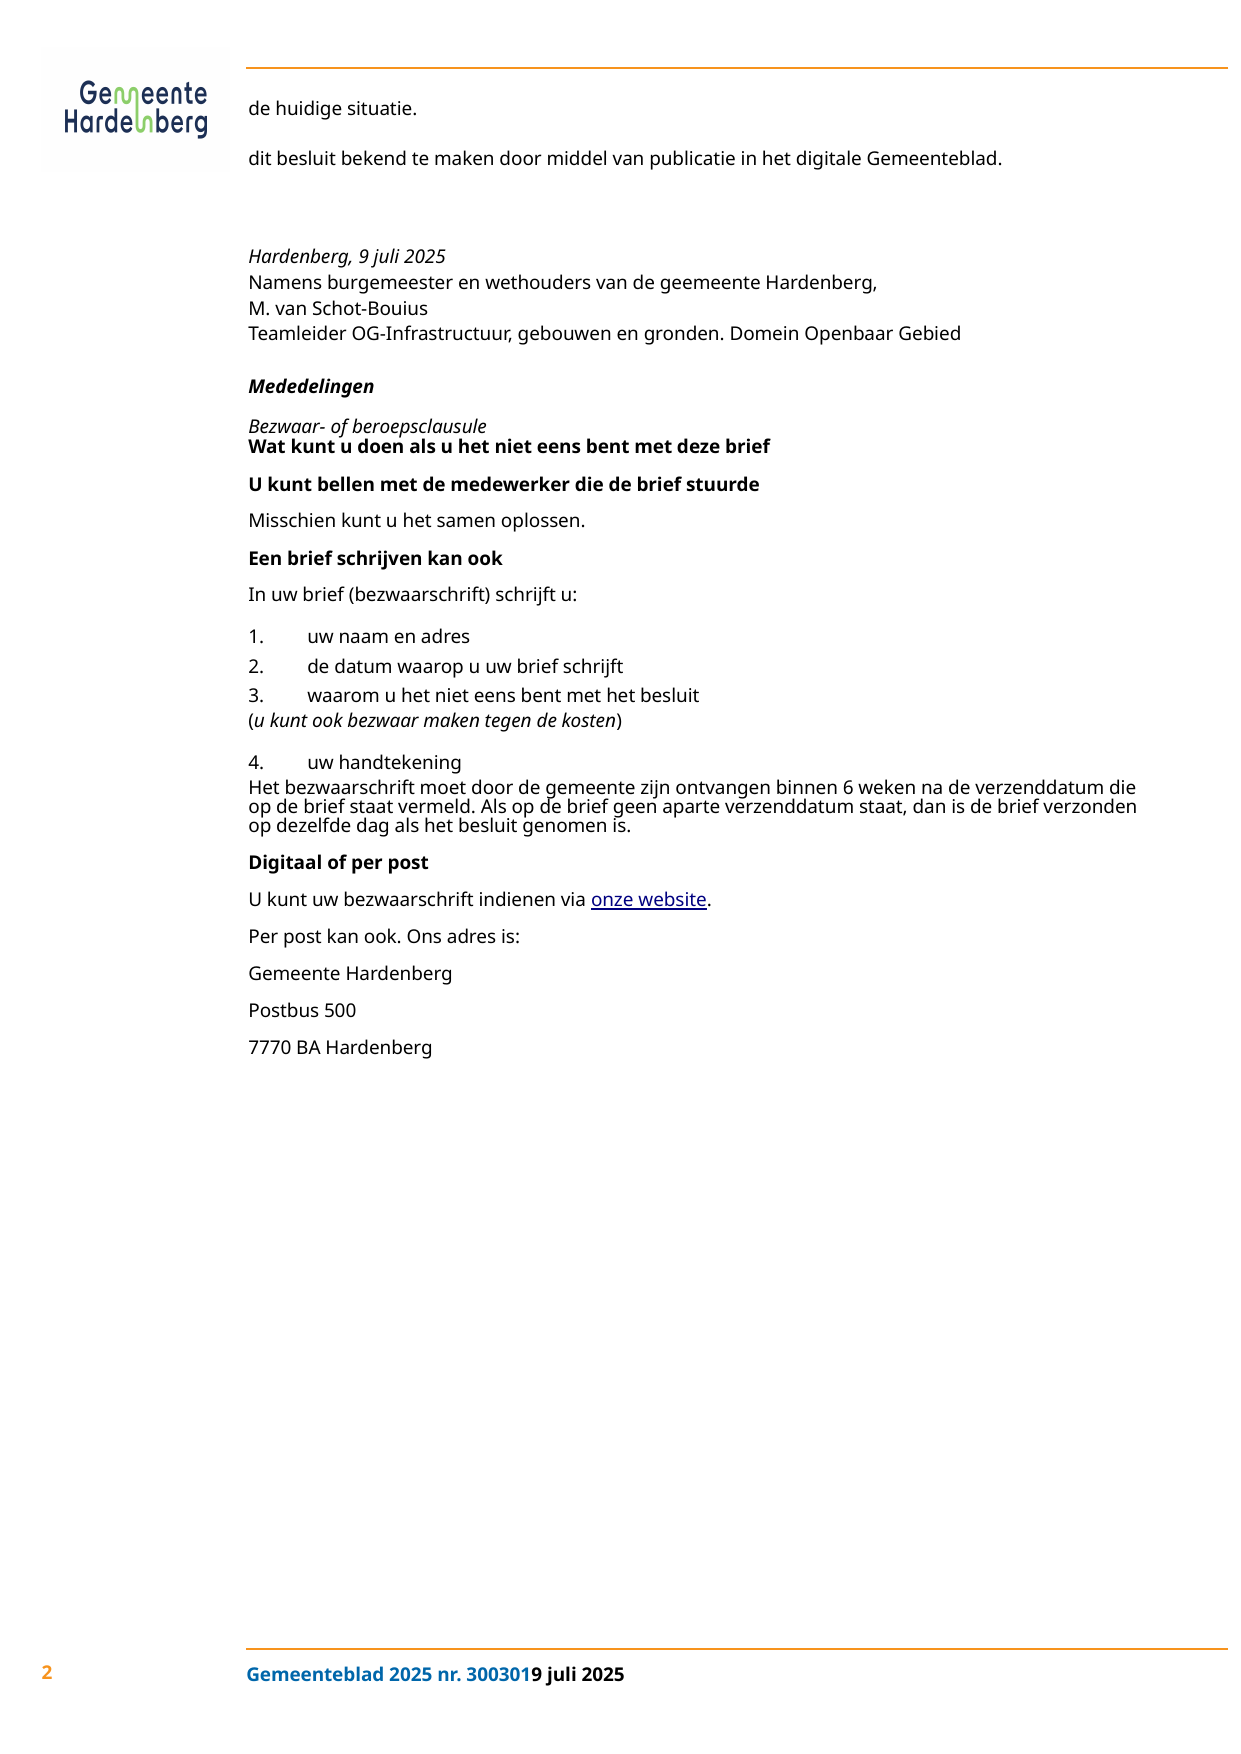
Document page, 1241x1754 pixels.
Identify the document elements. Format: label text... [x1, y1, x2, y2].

text (u kunt ook bezwaar maken tegen de kosten) [248, 712, 1152, 731]
text dit besluit bekend te maken door middel van publicatie in het digitale Gemeenteblad. [248, 145, 1152, 171]
text Postbus 500 [248, 1002, 1152, 1021]
text Het bezwaarschrift moet door de gemeente zijn ontvangen binnen 6 weken na de verzenddatum die op de brief staat vermeld. Als op de brief geen aparte verzenddatum staat, dan is de brief verzonden op dezelfde dag als het besluit genomen is. [248, 779, 1152, 837]
text U kunt uw bezwaarschrift indienen via onze website. [248, 891, 1152, 911]
text M. van Schot-Bouius [248, 295, 1152, 321]
text Gemeente Hardenberg [248, 965, 1152, 984]
list de datum waarop u uw brief schrijft [248, 653, 1152, 679]
text de huidige situatie. [248, 95, 1152, 121]
text Teamleider OG-Infrastructuur, gebouwen en gronden. Domein Openbaar Gebied [248, 321, 1152, 346]
text 7770 BA Hardenberg [248, 1039, 1152, 1058]
text Hardenberg, 9 juli 2025 [248, 243, 1152, 269]
list uw handtekening [248, 749, 1152, 775]
text Bezwaar- of beroepsclausule [248, 413, 1152, 438]
list waarom u het niet eens bent met het besluit [248, 683, 1152, 708]
text Per post kan ook. Ons adres is: [248, 928, 1152, 947]
text Wat kunt u doen als u het niet eens bent met deze brief [248, 438, 1152, 458]
text Een brief schrijven kan ook [248, 549, 1152, 569]
text Digitaal of per post [248, 854, 1152, 873]
text U kunt bellen met de medewerker die de brief stuurde [248, 476, 1152, 495]
list uw naam en adres [248, 623, 1152, 649]
text In uw brief (bezwaarschrift) schrijft u: [248, 586, 1152, 606]
picture [41, 47, 231, 172]
text Misschien kunt u het samen oplossen. [248, 512, 1152, 532]
text Mededelingen [248, 373, 1152, 399]
text Namens burgemeester en wethouders van de geemeente Hardenberg, [248, 269, 1152, 295]
